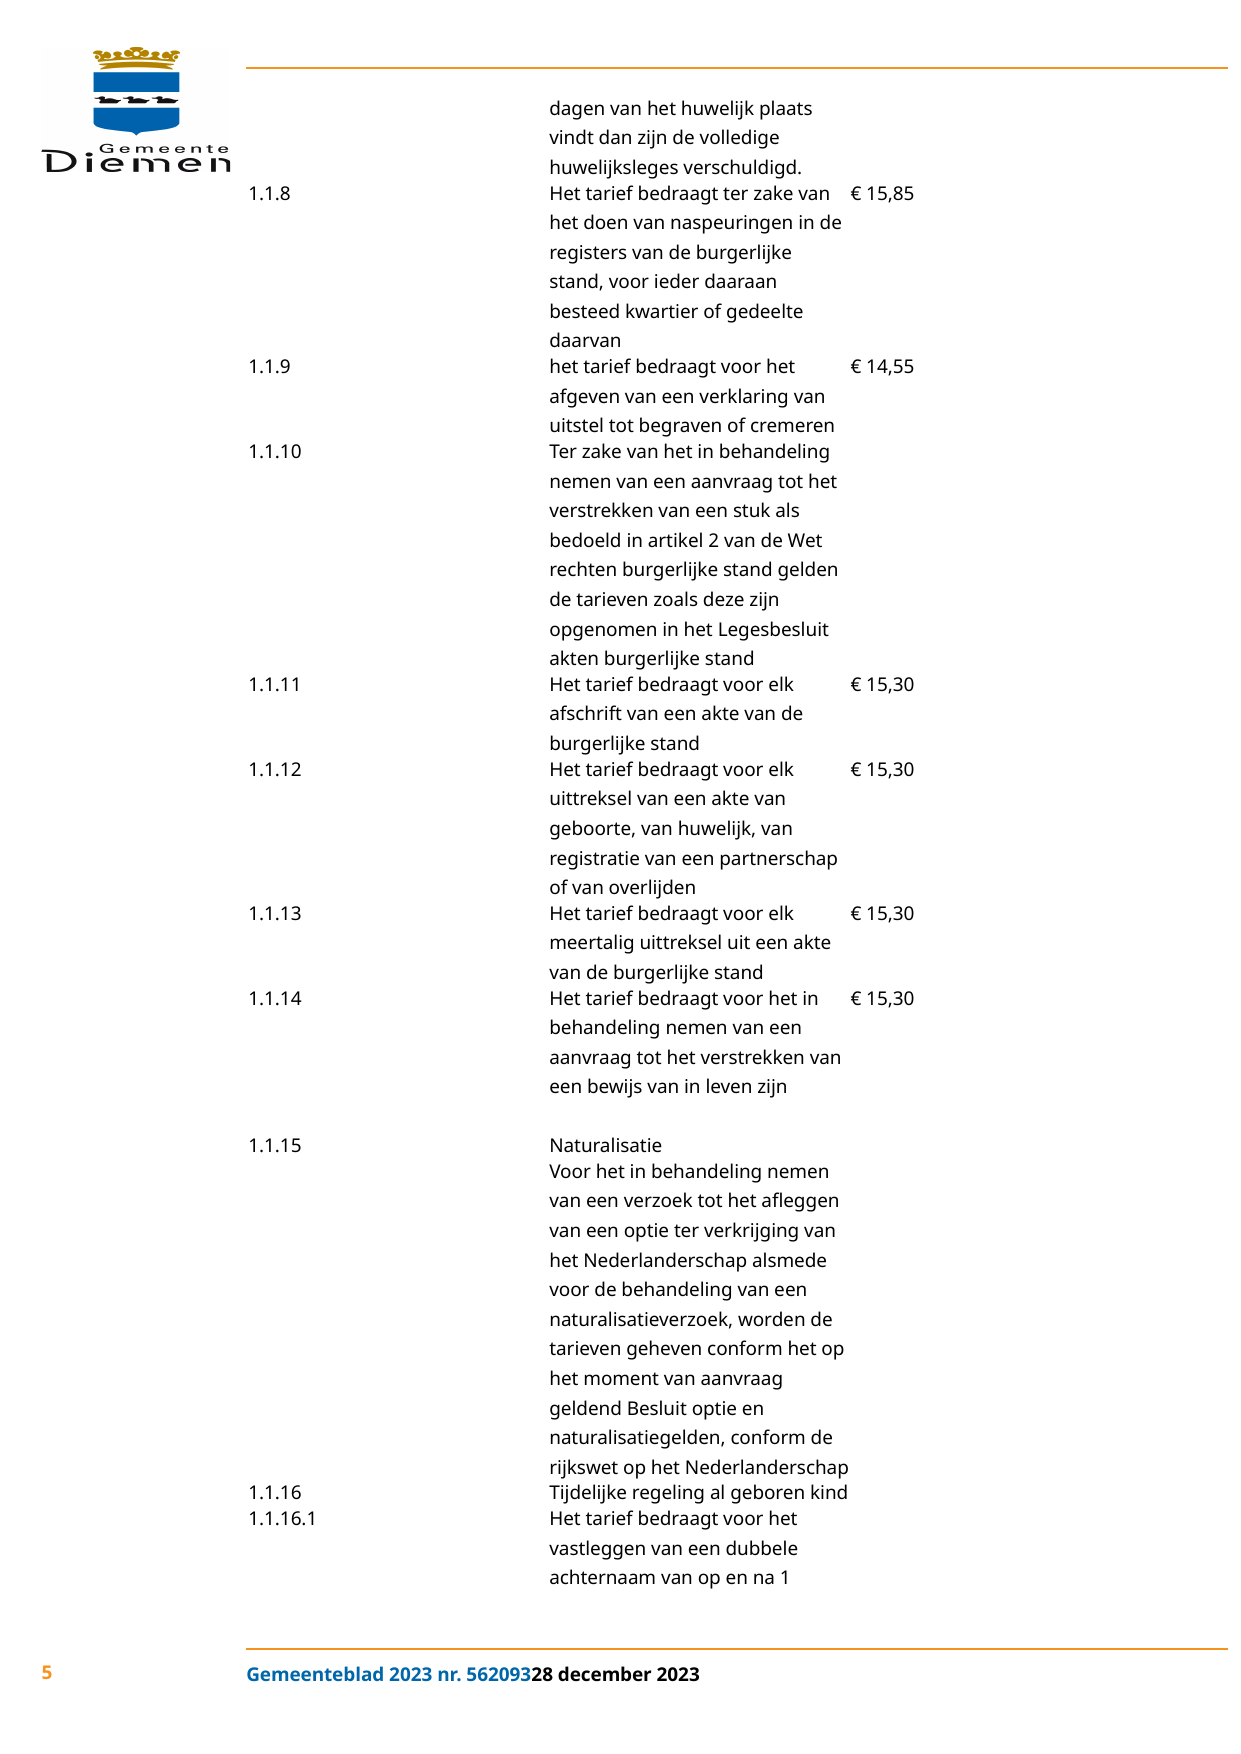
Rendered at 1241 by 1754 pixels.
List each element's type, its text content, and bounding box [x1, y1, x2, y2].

table_cell [850, 1158, 1152, 1479]
table_cell Het tarief bedraagt voor het in behandeling nemen van een aanvraag tot het verstrekken van een bewijs van in leven zijn [549, 985, 850, 1099]
table_cell 1.1.11 [248, 671, 549, 756]
table_cell € 15,30 [850, 900, 1152, 985]
table_cell Het tarief bedraagt ter zake van het doen van naspeuringen in de registers van de burgerlijke stand, voor ieder daaraan besteed kwartier of gedeelte daarvan [549, 180, 850, 353]
table_header Naturalisatie [549, 1132, 850, 1158]
picture [41, 47, 231, 172]
table_cell 1.1.12 [248, 756, 549, 900]
table_cell het tarief bedraagt voor het afgeven van een verklaring van uitstel tot begraven of cremeren [549, 353, 850, 438]
table_cell € 15,30 [850, 985, 1152, 1099]
table_cell Het tarief bedraagt voor elk afschrift van een akte van de burgerlijke stand [549, 671, 850, 756]
table_cell € 14,55 [850, 353, 1152, 438]
table_cell 1.1.8 [248, 180, 549, 353]
table_cell [850, 95, 1152, 180]
table_cell [850, 1480, 1152, 1505]
table_header 1.1.15 [248, 1132, 549, 1158]
table_cell Het tarief bedraagt voor het vastleggen van een dubbele achternaam van op en na 1 [549, 1505, 850, 1590]
table_cell € 15,30 [850, 756, 1152, 900]
table_cell Voor het in behandeling nemen van een verzoek tot het afleggen van een optie ter verkrijging van het Nederlanderschap alsmede voor de behandeling van een naturalisatieverzoek, worden de tarieven geheven conform het op het moment van aanvraag geldend Besluit optie en naturalisatiegelden, conform de rijkswet op het Nederlanderschap [549, 1158, 850, 1479]
table_cell 1.1.14 [248, 985, 549, 1099]
table_cell [248, 95, 549, 180]
table_cell € 15,30 [850, 671, 1152, 756]
table_cell € 15,85 [850, 180, 1152, 353]
table_cell 1.1.16.1 [248, 1505, 549, 1590]
table_cell Het tarief bedraagt voor elk uittreksel van een akte van geboorte, van huwelijk, van registratie van een partnerschap of van overlijden [549, 756, 850, 900]
table_cell [850, 1505, 1152, 1590]
table_cell 1.1.13 [248, 900, 549, 985]
table_header [850, 1132, 1152, 1158]
table_cell Tijdelijke regeling al geboren kind [549, 1480, 850, 1505]
table_cell [248, 1158, 549, 1479]
table_cell 1.1.10 [248, 438, 549, 671]
table_cell Ter zake van het in behandeling nemen van een aanvraag tot het verstrekken van een stuk als bedoeld in artikel 2 van de Wet rechten burgerlijke stand gelden de tarieven zoals deze zijn opgenomen in het Legesbesluit akten burgerlijke stand [549, 438, 850, 671]
table_cell 1.1.9 [248, 353, 549, 438]
table_cell 1.1.16 [248, 1480, 549, 1505]
table_cell [850, 438, 1152, 671]
table_cell dagen van het huwelijk plaats vindt dan zijn de volledige huwelijksleges verschuldigd. [549, 95, 850, 180]
table_cell Het tarief bedraagt voor elk meertalig uittreksel uit een akte van de burgerlijke stand [549, 900, 850, 985]
